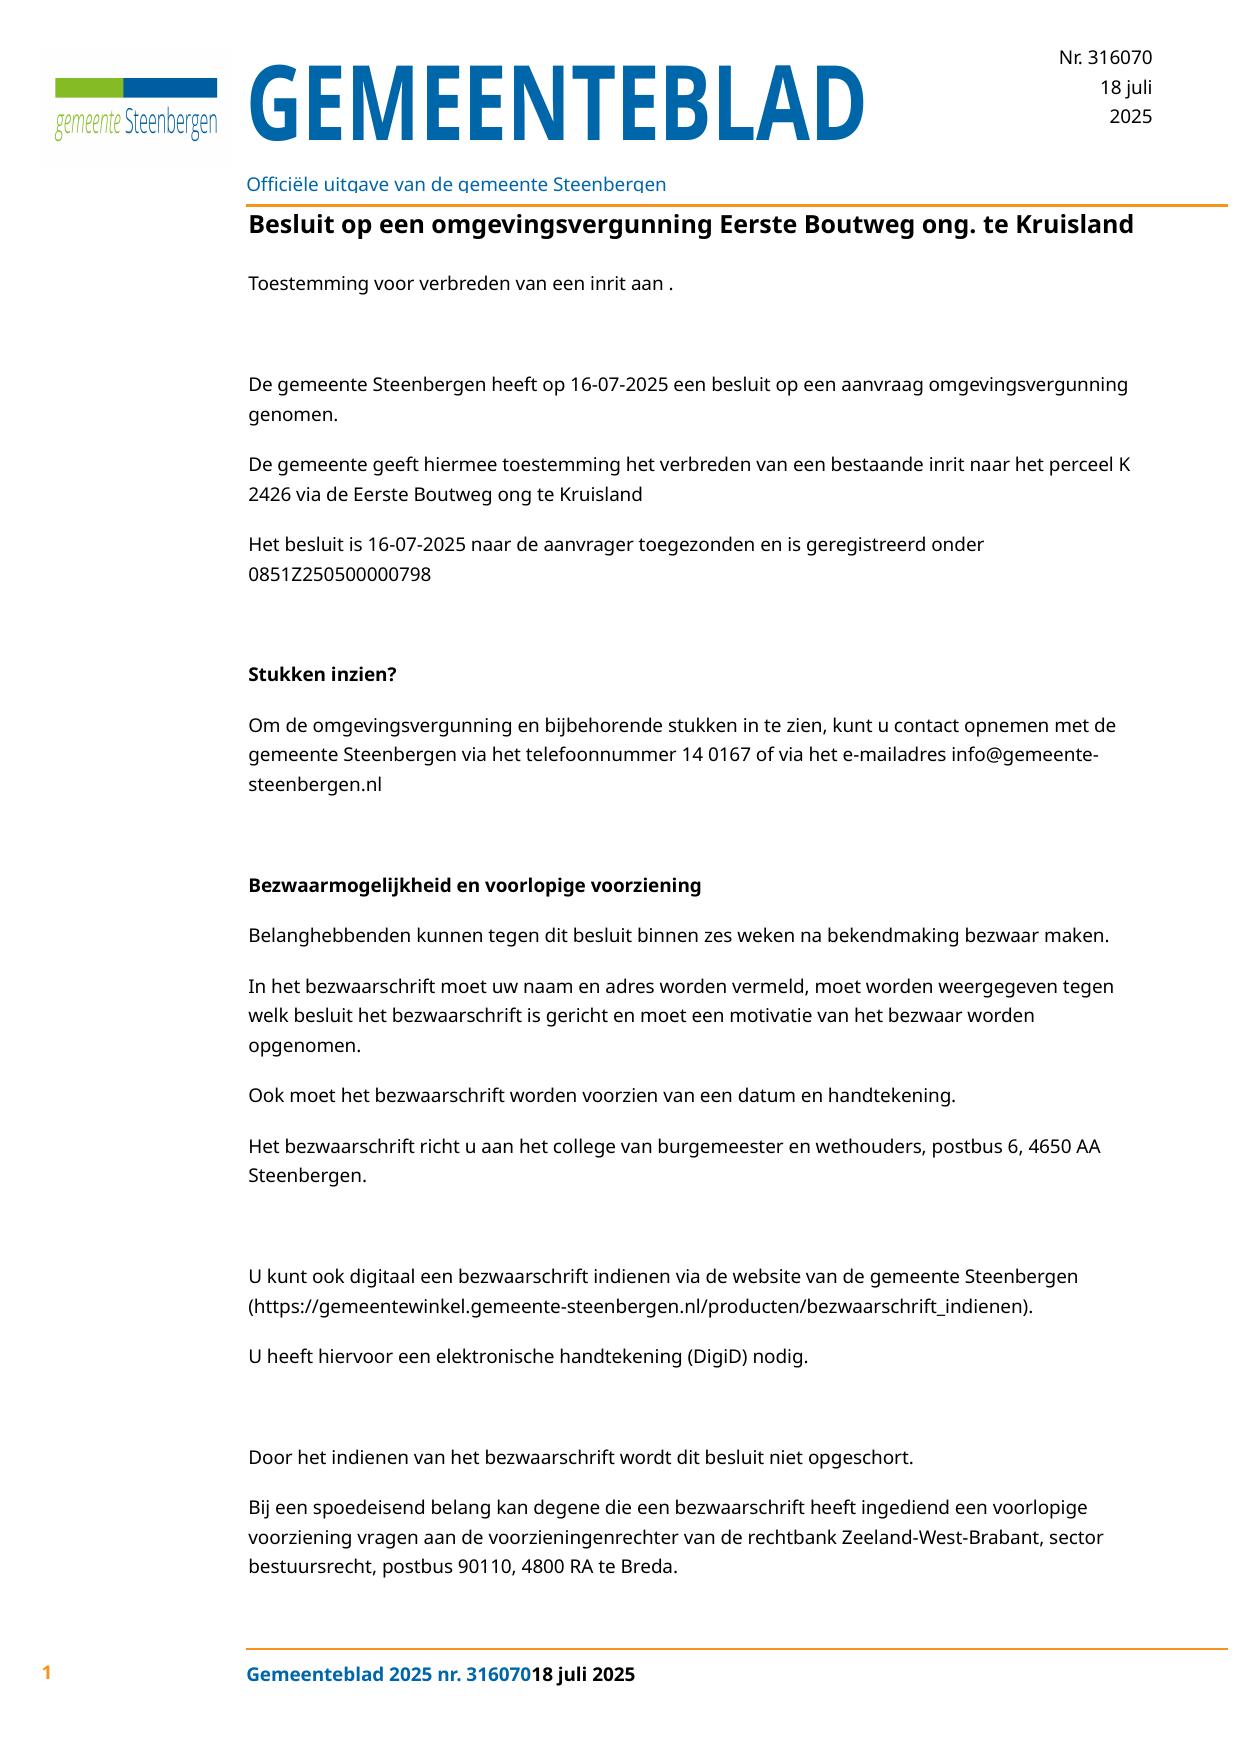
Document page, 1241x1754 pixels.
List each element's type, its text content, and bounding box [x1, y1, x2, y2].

text Door het indienen van het bezwaarschrift wordt dit besluit niet opgeschort. [248, 1444, 1152, 1470]
picture [41, 47, 231, 172]
text Belanghebbenden kunnen tegen dit besluit binnen zes weken na bekendmaking bezwaar maken. [248, 922, 1152, 948]
text Om de omgevingsvergunning en bijbehorende stukken in te zien, kunt u contact opnemen met de gemeente Steenbergen via het telefoonnummer 14 0167 of via het e-mailadres info@gemeente-steenbergen.nl [248, 712, 1152, 797]
text U kunt ook digitaal een bezwaarschrift indienen via de website van de gemeente Steenbergen (https://gemeentewinkel.gemeente-steenbergen.nl/producten/bezwaarschrift_indienen). [248, 1263, 1152, 1318]
text Het bezwaarschrift richt u aan het college van burgemeester en wethouders, postbus 6, 4650 AA Steenbergen. [248, 1133, 1152, 1188]
text De gemeente Steenbergen heeft op 16-07-2025 een besluit op een aanvraag omgevingsvergunning genomen. [248, 371, 1152, 426]
text Bezwaarmogelijkheid en voorlopige voorziening [248, 872, 1152, 898]
text Toestemming voor verbreden van een inrit aan . [248, 270, 1152, 296]
text U heeft hiervoor een elektronische handtekening (DigiD) nodig. [248, 1343, 1152, 1369]
text Besluit op een omgevingsvergunning Eerste Boutweg ong. te Kruisland [248, 207, 1152, 241]
text Ook moet het bezwaarschrift worden voorzien van een datum en handtekening. [248, 1082, 1152, 1108]
text Stukken inzien? [248, 662, 1152, 687]
text Het besluit is 16-07-2025 naar de aanvrager toegezonden en is geregistreerd onder 0851Z250500000798 [248, 531, 1152, 586]
text In het bezwaarschrift moet uw naam en adres worden vermeld, moet worden weergegeven tegen welk besluit het bezwaarschrift is gericht en moet een motivatie van het bezwaar worden opgenomen. [248, 973, 1152, 1058]
text Bij een spoedeisend belang kan degene die een bezwaarschrift heeft ingediend een voorlopige voorziening vragen aan de voorzieningenrechter van de rechtbank Zeeland-West-Brabant, sector bestuursrecht, postbus 90110, 4800 RA te Breda. [248, 1494, 1152, 1579]
text De gemeente geeft hiermee toestemming het verbreden van een bestaande inrit naar het perceel K 2426 via de Eerste Boutweg ong te Kruisland [248, 451, 1152, 506]
